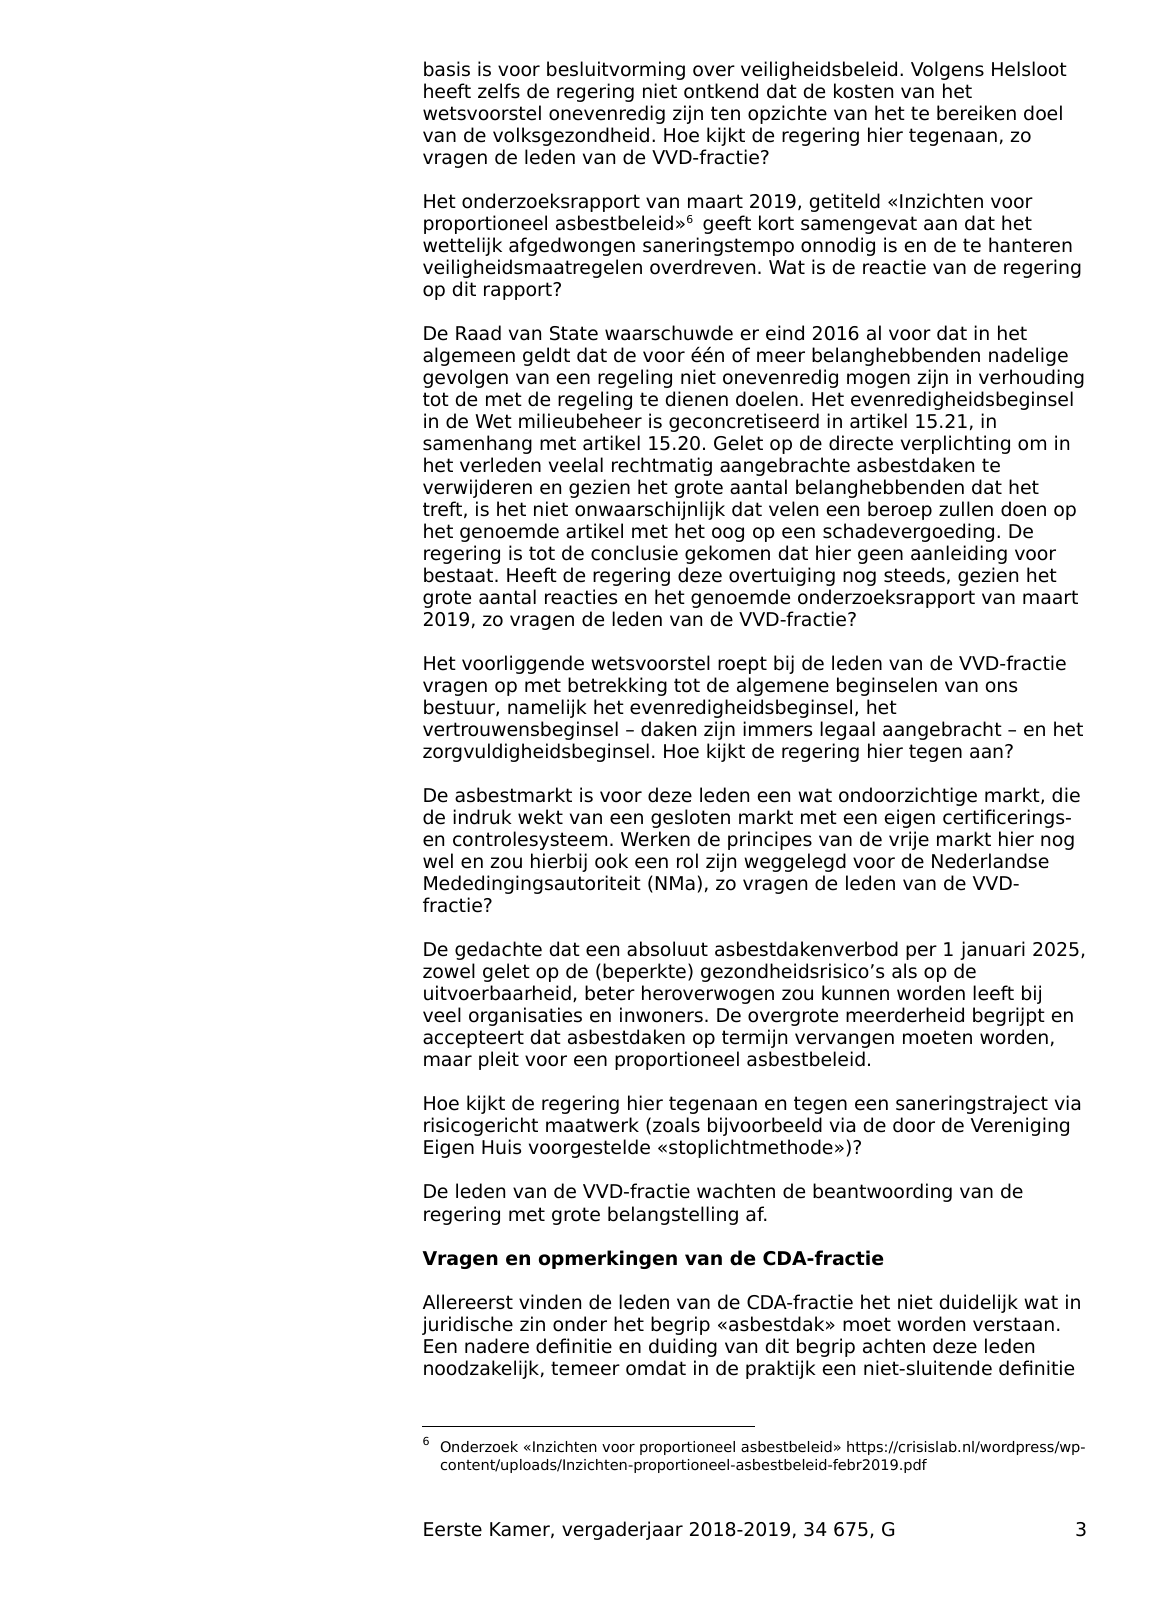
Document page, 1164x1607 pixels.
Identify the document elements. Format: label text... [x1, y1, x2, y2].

text Allereerst vinden de leden van de CDA-fractie het niet duidelijk wat in juridische zin onder het begrip «asbestdak» moet worden verstaan. Een nadere definitie en duiding van dit begrip achten deze leden noodzakelijk, temeer omdat in de praktijk een niet-sluitende definitie [422, 1292, 1087, 1380]
text De asbestmarkt is voor deze leden een wat ondoorzichtige markt, die de indruk wekt van een gesloten markt met een eigen certificerings- en controlesysteem. Werken de principes van de vrije markt hier nog wel en zou hierbij ook een rol zijn weggelegd voor de Nederlandse Mededingingsautoriteit (NMa), zo vragen de leden van de VVD-fractie? [422, 785, 1087, 917]
text De gedachte dat een absoluut asbestdakenverbod per 1 januari 2025, zowel gelet op de (beperkte) gezondheidsrisico’s als op de uitvoerbaarheid, beter heroverwogen zou kunnen worden leeft bij veel organisaties en inwoners. De overgrote meerderheid begrijpt en accepteert dat asbestdaken op termijn vervangen moeten worden, maar pleit voor een proportioneel asbestbeleid. [422, 939, 1087, 1071]
text Hoe kijkt de regering hier tegenaan en tegen een saneringstraject via risicogericht maatwerk (zoals bijvoorbeeld via de door de Vereniging Eigen Huis voorgestelde «stoplichtmethode»)? [422, 1093, 1087, 1159]
text De Raad van State waarschuwde er eind 2016 al voor dat in het algemeen geldt dat de voor één of meer belanghebbenden nadelige gevolgen van een regeling niet onevenredig mogen zijn in verhouding tot de met de regeling te dienen doelen. Het evenredigheidsbeginsel in de Wet milieubeheer is geconcretiseerd in artikel 15.21, in samenhang met artikel 15.20. Gelet op de directe verplichting om in het verleden veelal rechtmatig aangebrachte asbestdaken te verwijderen en gezien het grote aantal belanghebbenden dat het treft, is het niet onwaarschijnlijk dat velen een beroep zullen doen op het genoemde artikel met het oog op een schadevergoeding. De regering is tot de conclusie gekomen dat hier geen aanleiding voor bestaat. Heeft de regering deze overtuiging nog steeds, gezien het grote aantal reacties en het genoemde onderzoeksrapport van maart 2019, zo vragen de leden van de VVD-fractie? [422, 323, 1087, 631]
text Onderzoek «Inzichten voor proportioneel asbestbeleid» https://crisislab.nl/wordpress/wp-content/uploads/Inzichten-proportioneel-asbestbeleid-febr2019.pdf [422, 1435, 1087, 1474]
text basis is voor besluitvorming over veiligheidsbeleid. Volgens Helsloot heeft zelfs de regering niet ontkend dat de kosten van het wetsvoorstel onevenredig zijn ten opzichte van het te bereiken doel van de volksgezondheid. Hoe kijkt de regering hier tegenaan, zo vragen de leden van de VVD-fractie? [422, 59, 1087, 169]
text Het onderzoeksrapport van maart 2019, getiteld «Inzichten voor proportioneel asbestbeleid» geeft kort samengevat aan dat het wettelijk afgedwongen saneringstempo onnodig is en de te hanteren veiligheidsmaatregelen overdreven. Wat is de reactie van de regering op dit rapport? [422, 191, 1087, 301]
text Het voorliggende wetsvoorstel roept bij de leden van de VVD-fractie vragen op met betrekking tot de algemene beginselen van ons bestuur, namelijk het evenredigheidsbeginsel, het vertrouwensbeginsel – daken zijn immers legaal aangebracht – en het zorgvuldigheidsbeginsel. Hoe kijkt de regering hier tegen aan? [422, 653, 1087, 763]
text De leden van de VVD-fractie wachten de beantwoording van de regering met grote belangstelling af. [422, 1181, 1087, 1225]
subtitle Vragen en opmerkingen van de CDA-fractie [422, 1248, 1087, 1269]
